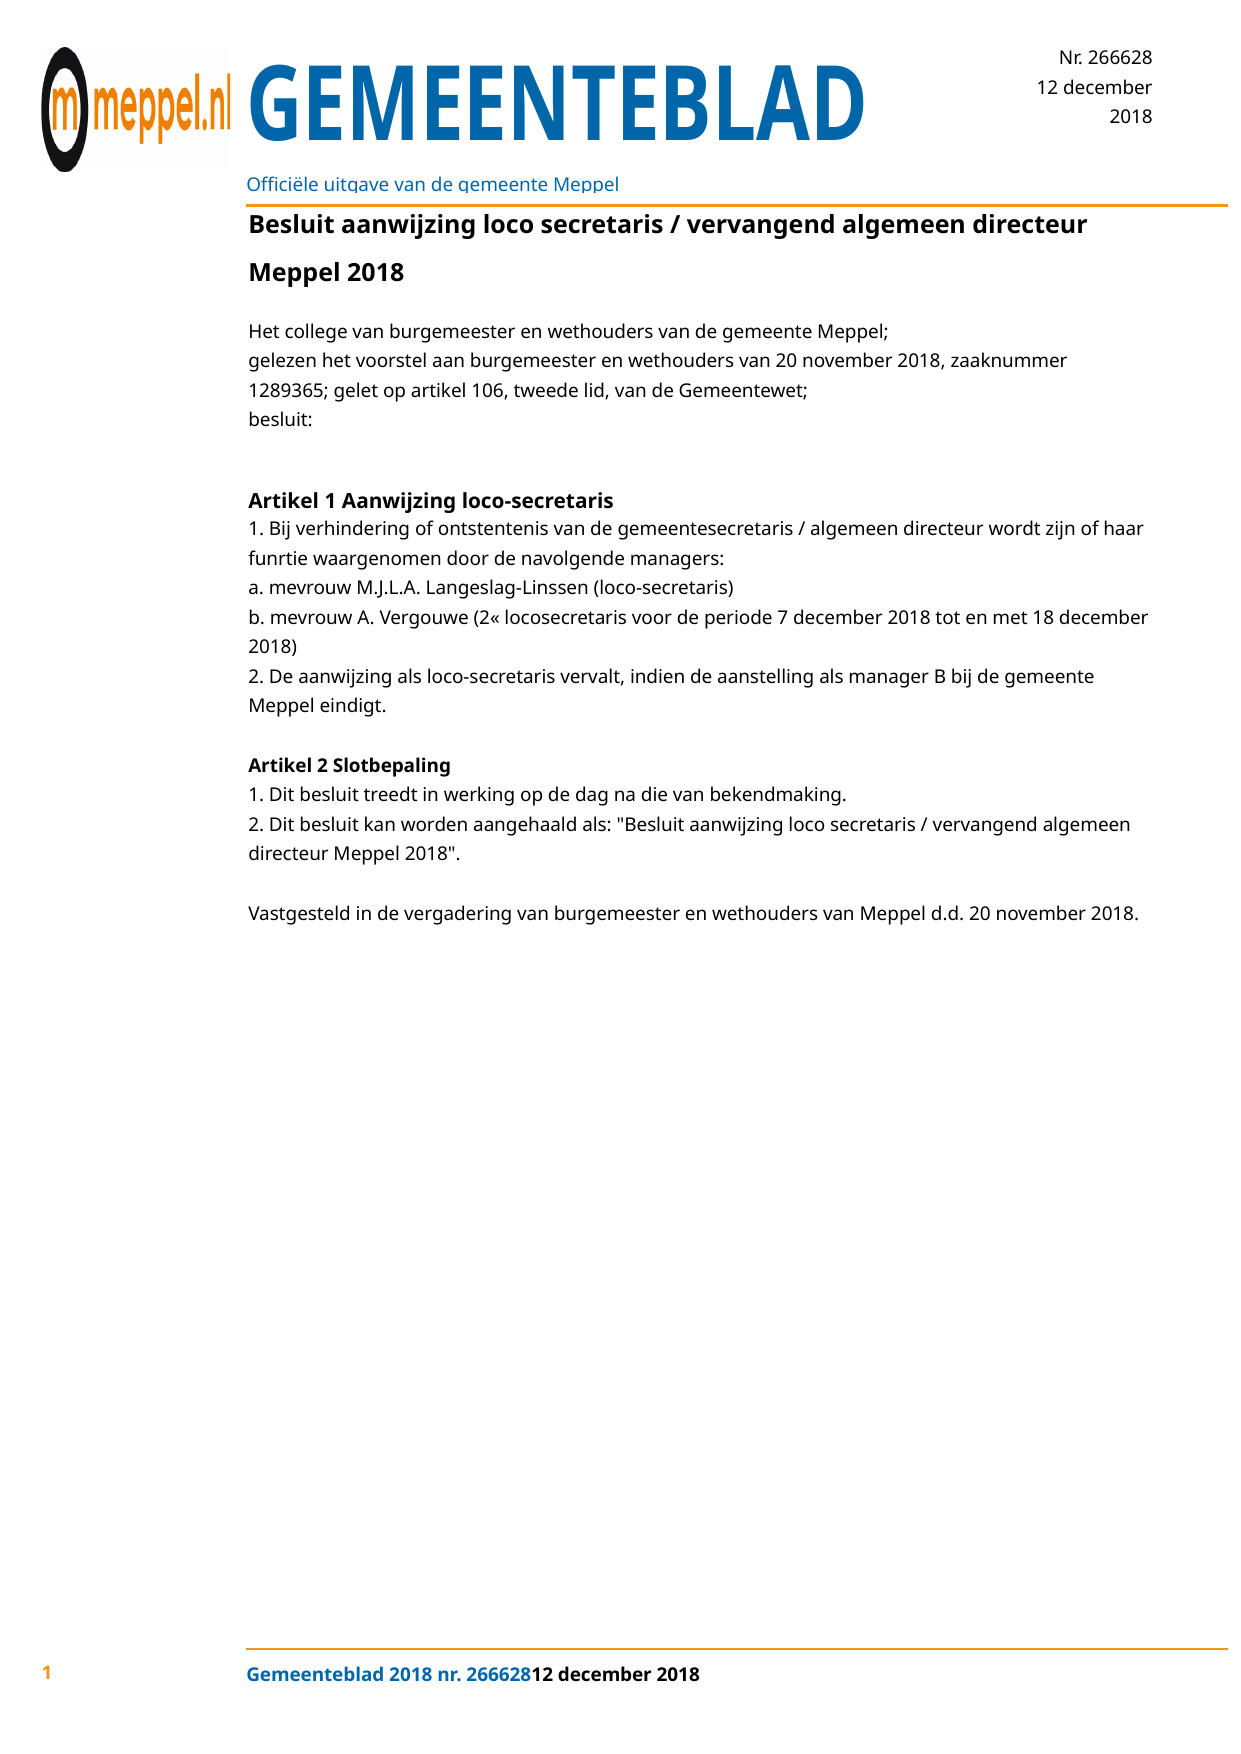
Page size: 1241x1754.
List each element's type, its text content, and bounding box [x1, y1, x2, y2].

picture [41, 47, 231, 172]
text gelezen het voorstel aan burgemeester en wethouders van 20 november 2018, zaaknummer 1289365; gelet op artikel 106, tweede lid, van de Gemeentewet; [248, 347, 1152, 403]
text Artikel 2 Slotbepaling [248, 752, 1152, 777]
text Artikel 1 Aanwijzing loco-secretaris [248, 487, 1152, 515]
text Het college van burgemeester en wethouders van de gemeente Meppel; [248, 318, 1152, 344]
text 1. Bij verhindering of ontstentenis van de gemeentesecretaris / algemeen directeur wordt zijn of haar funrtie waargenomen door de navolgende managers: [248, 515, 1152, 570]
text 2. Dit besluit kan worden aangehaald als: "Besluit aanwijzing loco secretaris / vervangend algemeen directeur Meppel 2018". [248, 811, 1152, 866]
text Besluit aanwijzing loco secretaris / vervangend algemeen directeur Meppel 2018 [248, 207, 1152, 288]
text 2. De aanwijzing als loco-secretaris vervalt, indien de aanstelling als manager B bij de gemeente Meppel eindigt. [248, 663, 1152, 718]
text a. mevrouw M.J.L.A. Langeslag-Linssen (loco-secretaris) [248, 574, 1152, 600]
text b. mevrouw A. Vergouwe (2« locosecretaris voor de periode 7 december 2018 tot en met 18 december 2018) [248, 604, 1152, 659]
text besluit: [248, 407, 1152, 432]
text Vastgesteld in de vergadering van burgemeester en wethouders van Meppel d.d. 20 november 2018. [248, 900, 1152, 925]
text 1. Dit besluit treedt in werking op de dag na die van bekendmaking. [248, 781, 1152, 807]
